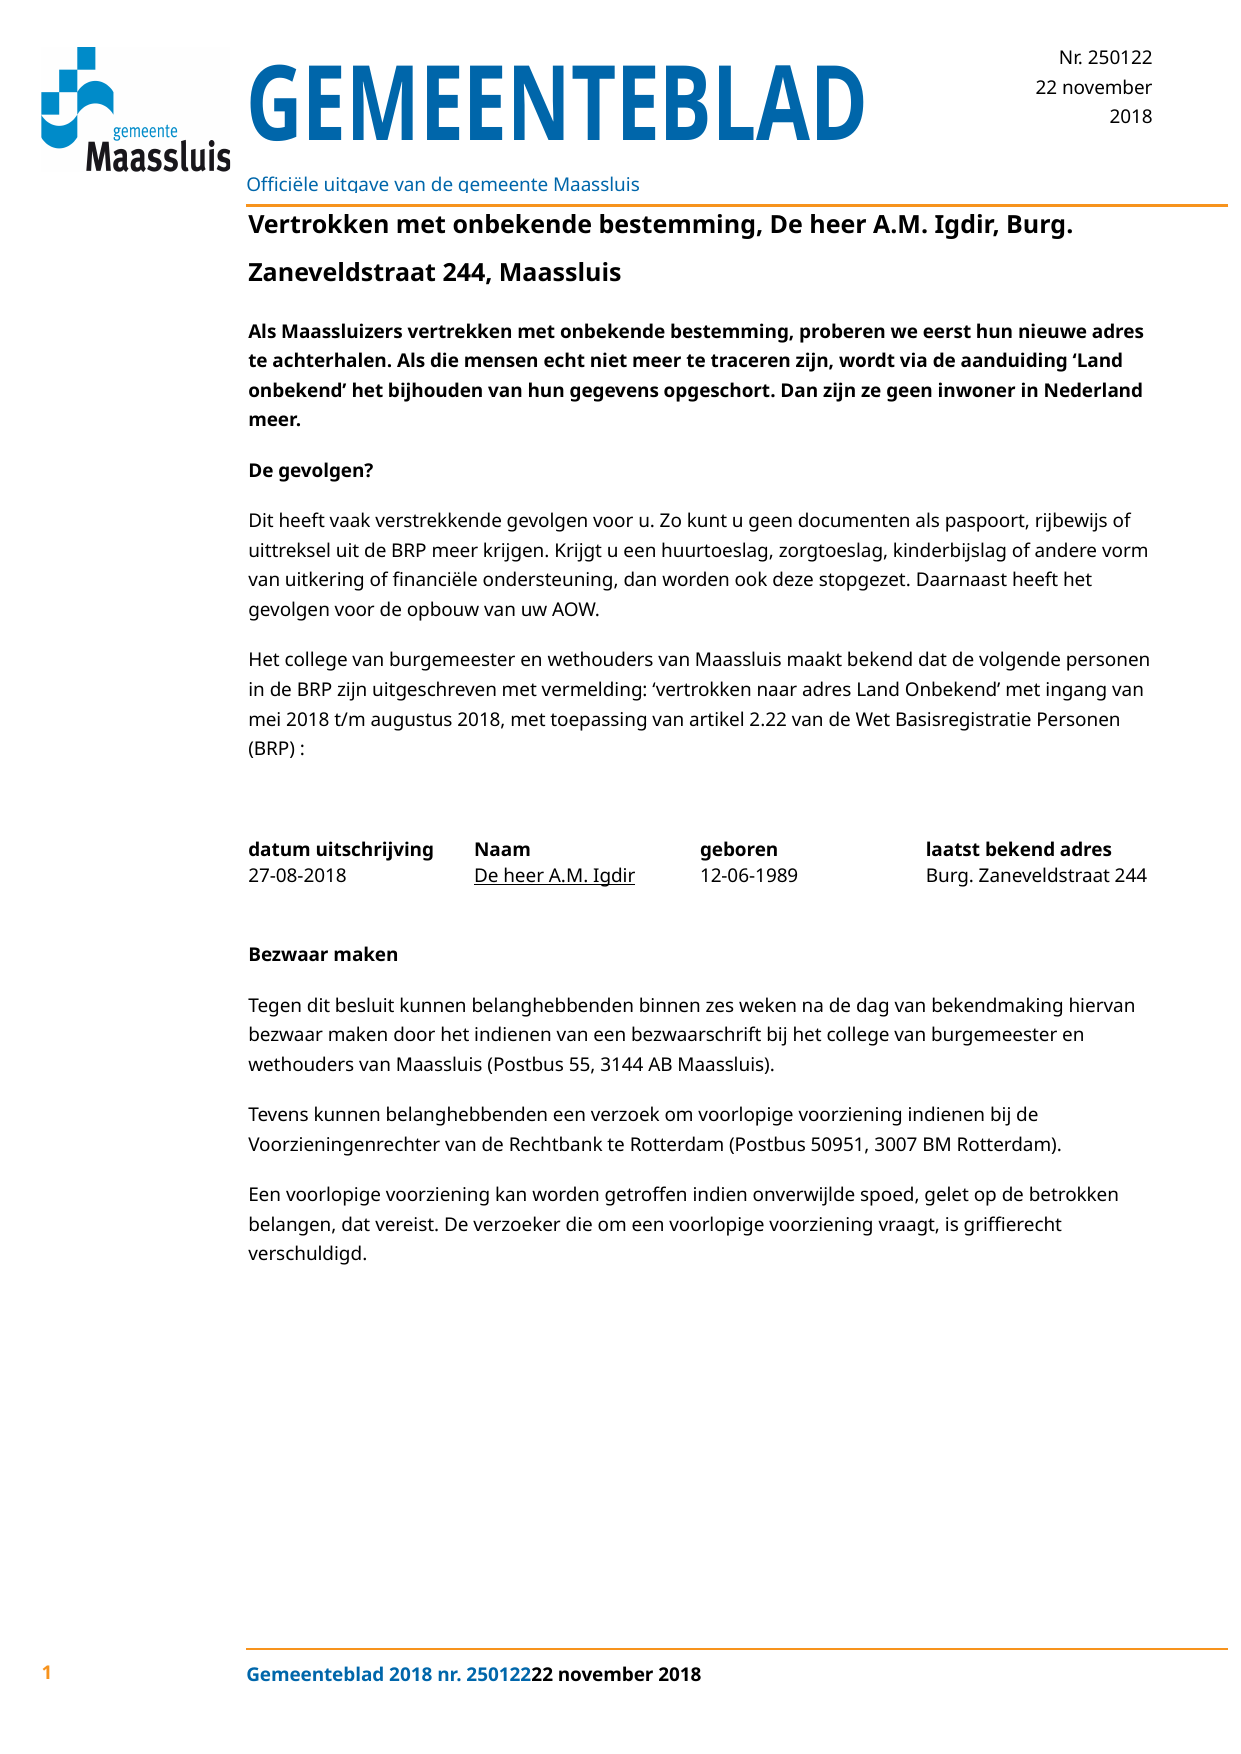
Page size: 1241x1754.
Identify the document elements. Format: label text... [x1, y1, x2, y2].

text Een voorlopige voorziening kan worden getroffen indien onverwijlde spoed, gelet op de betrokken belangen, dat vereist. De verzoeker die om een voorlopige voorziening vraagt, is griffierecht verschuldigd. [248, 1181, 1152, 1266]
text Tegen dit besluit kunnen belanghebbenden binnen zes weken na de dag van bekendmaking hiervan bezwaar maken door het indienen van een bezwaarschrift bij het college van burgemeester en wethouders van Maassluis (Postbus 55, 3144 AB Maassluis). [248, 992, 1152, 1077]
text Bezwaar maken [248, 941, 1152, 967]
text Tevens kunnen belanghebbenden een verzoek om voorlopige voorziening indienen bij de Voorzieningenrechter van de Rechtbank te Rotterdam (Postbus 50951, 3007 BM Rotterdam). [248, 1101, 1152, 1157]
picture [41, 47, 231, 172]
table_cell Burg. Zaneveldstraat 244 [926, 862, 1152, 888]
text De gevolgen? [248, 457, 1152, 483]
table_header geboren [700, 836, 926, 862]
table_header Naam [474, 836, 700, 862]
text Dit heeft vaak verstrekkende gevolgen voor u. Zo kunt u geen documenten als paspoort, rijbewijs of uittreksel uit de BRP meer krijgen. Krijgt u een huurtoeslag, zorgtoeslag, kinderbijslag of andere vorm van uitkering of financiële ondersteuning, dan worden ook deze stopgezet. Daarnaast heeft het gevolgen voor de opbouw van uw AOW. [248, 507, 1152, 622]
table_header datum uitschrijving [248, 836, 474, 862]
table_cell 12-06-1989 [700, 862, 926, 888]
table_cell De heer A.M. Igdir [474, 862, 700, 888]
table_cell 27-08-2018 [248, 862, 474, 888]
text Als Maassluizers vertrekken met onbekende bestemming, proberen we eerst hun nieuwe adres te achterhalen. Als die mensen echt niet meer te traceren zijn, wordt via de aanduiding ‘Land onbekend’ het bijhouden van hun gegevens opgeschort. Dan zijn ze geen inwoner in Nederland meer. [248, 318, 1152, 432]
text Vertrokken met onbekende bestemming, De heer A.M. Igdir, Burg. Zaneveldstraat 244, Maassluis [248, 207, 1152, 288]
picture [41, 47, 77, 92]
table_header laatst bekend adres [926, 836, 1152, 862]
text Het college van burgemeester en wethouders van Maassluis maakt bekend dat de volgende personen in de BRP zijn uitgeschreven met vermelding: ‘vertrokken naar adres Land Onbekend’ met ingang van mei 2018 t/m augustus 2018, met toepassing van artikel 2.22 van de Wet Basisregistratie Personen (BRP) : [248, 647, 1152, 761]
